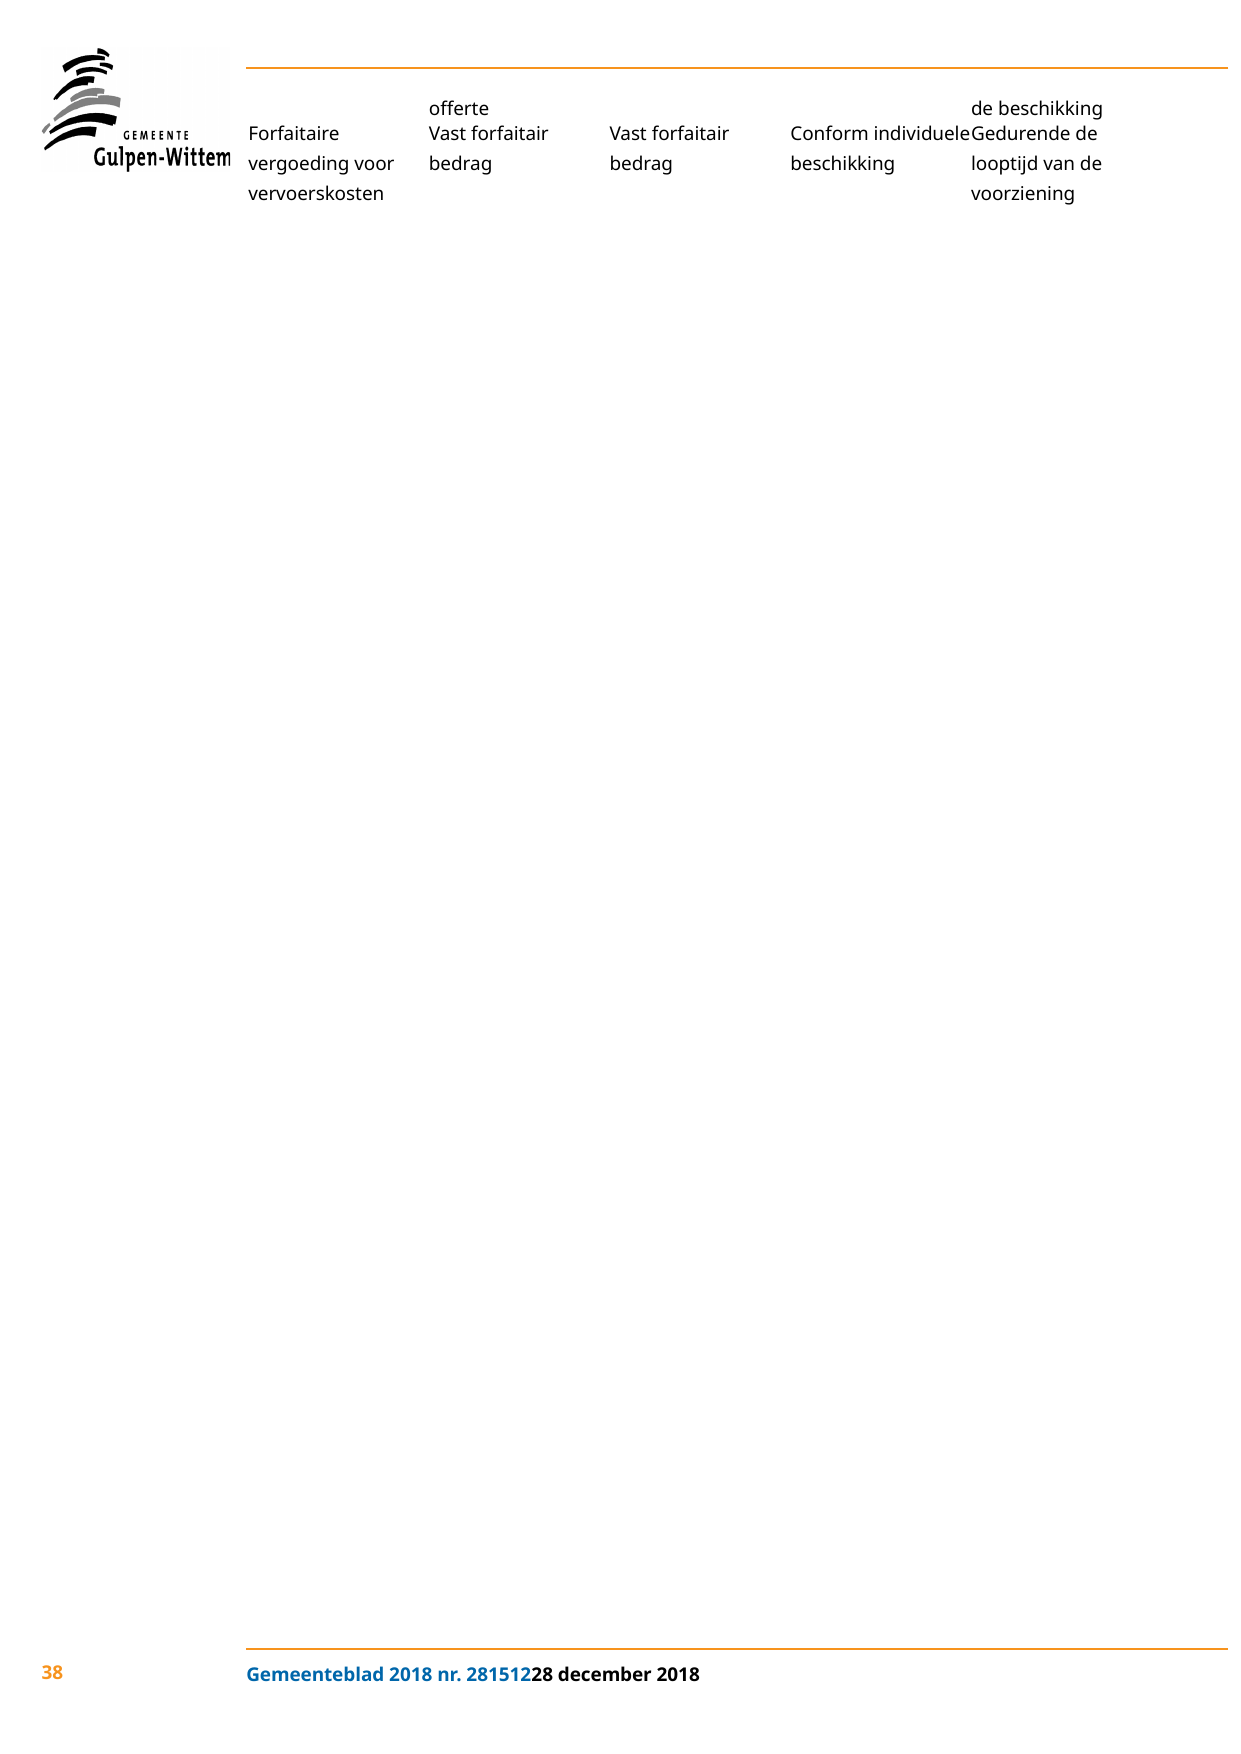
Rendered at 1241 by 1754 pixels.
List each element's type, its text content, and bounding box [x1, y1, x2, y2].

table_cell Conform individuele beschikking [790, 121, 971, 205]
table_cell Vast forfaitair bedrag [609, 121, 790, 205]
table_cell [790, 95, 971, 121]
table_cell [248, 95, 429, 121]
table_cell de beschikking [971, 95, 1152, 121]
table_cell Gedurende de looptijd van de voorziening [971, 121, 1152, 205]
table_cell Vast forfaitair bedrag [429, 121, 609, 205]
table_cell Forfaitaire vergoeding voor vervoerskosten [248, 121, 429, 205]
table_cell [609, 95, 790, 121]
picture [41, 47, 231, 172]
table_cell offerte [429, 95, 609, 121]
